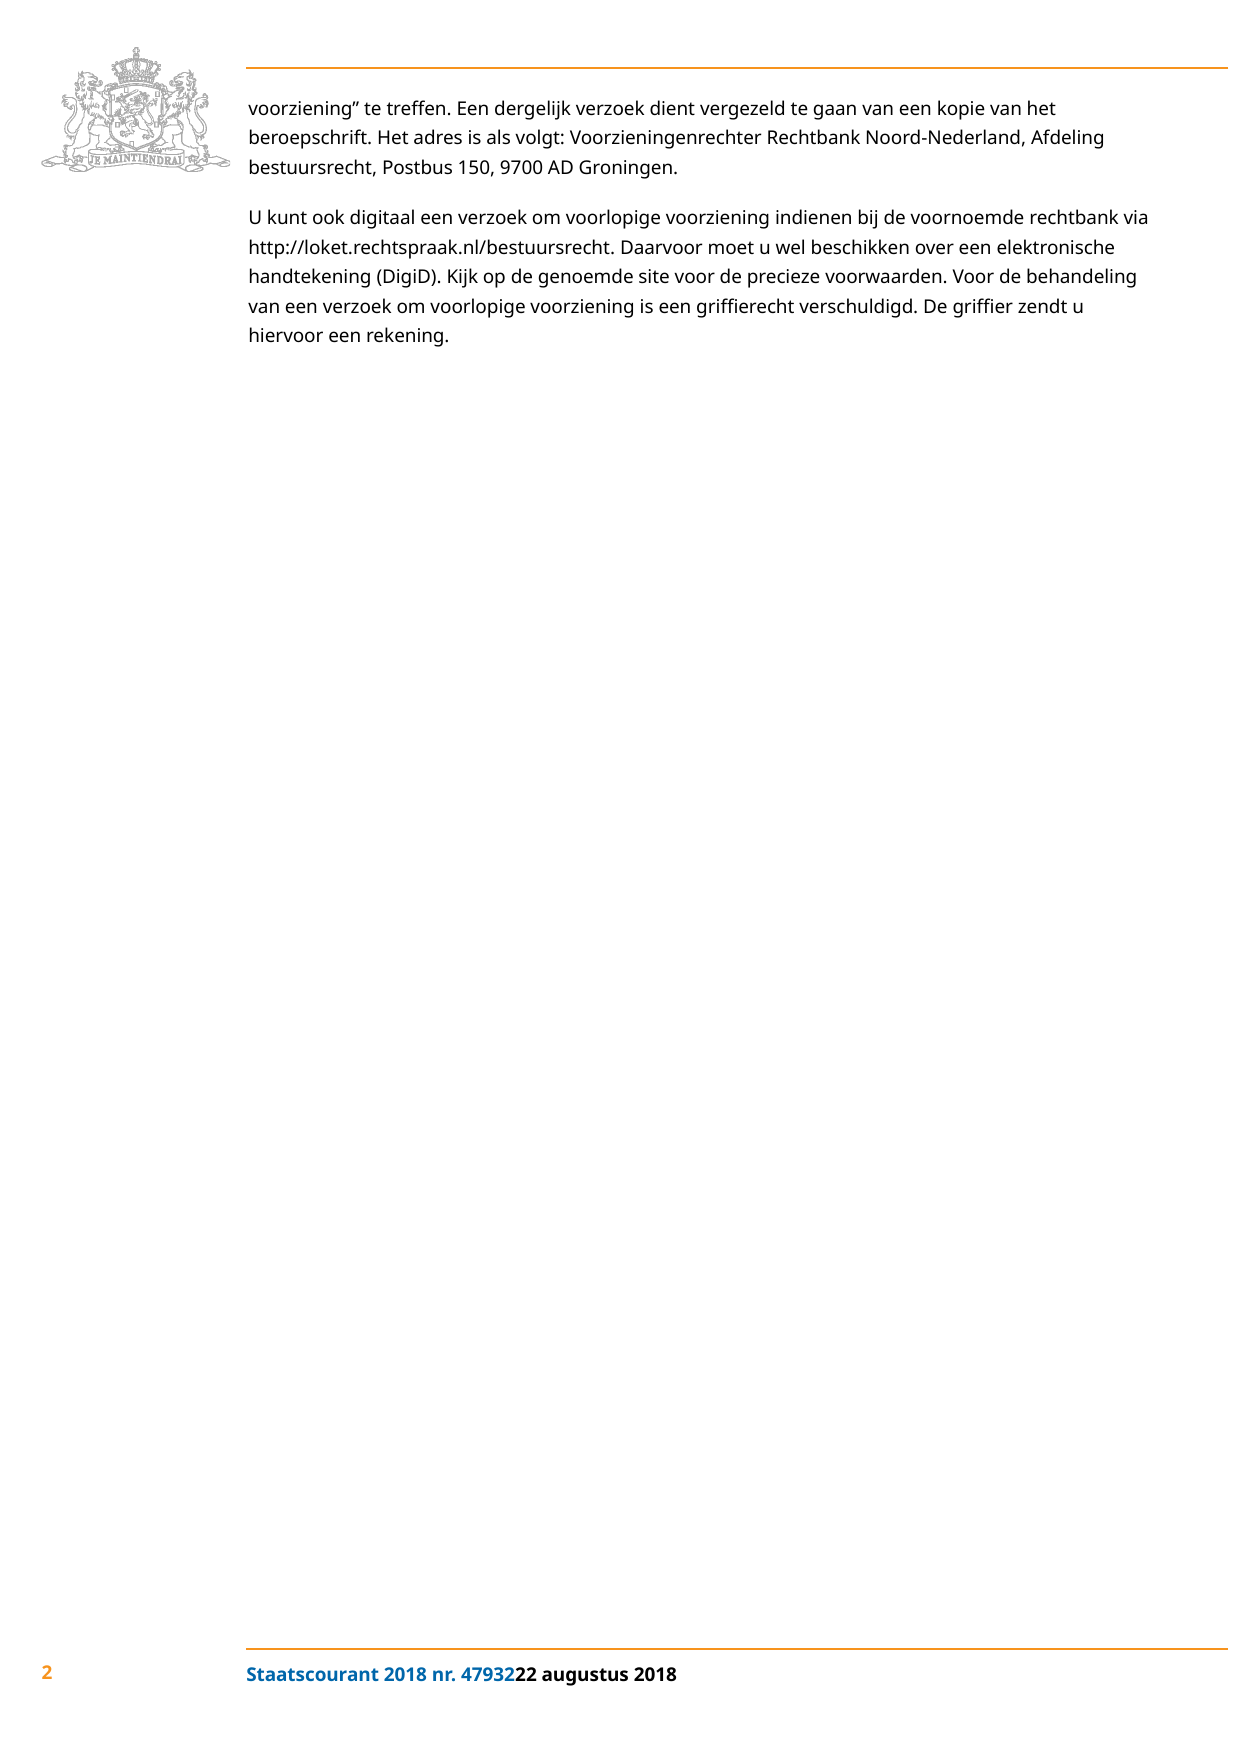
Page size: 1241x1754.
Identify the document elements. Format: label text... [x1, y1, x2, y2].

text U kunt ook digitaal een verzoek om voorlopige voorziening indienen bij de voornoemde rechtbank via http://loket.rechtspraak.nl/bestuursrecht. Daarvoor moet u wel beschikken over een elektronische handtekening (DigiD). Kijk op de genoemde site voor de precieze voorwaarden. Voor de behandeling van een verzoek om voorlopige voorziening is een griffierecht verschuldigd. De griffier zendt u hiervoor een rekening. [248, 204, 1152, 348]
picture [41, 47, 231, 172]
text voorziening” te treffen. Een dergelijk verzoek dient vergezeld te gaan van een kopie van het beroepschrift. Het adres is als volgt: Voorzieningenrechter Rechtbank Noord-Nederland, Afdeling bestuursrecht, Postbus 150, 9700 AD Groningen. [248, 95, 1152, 180]
